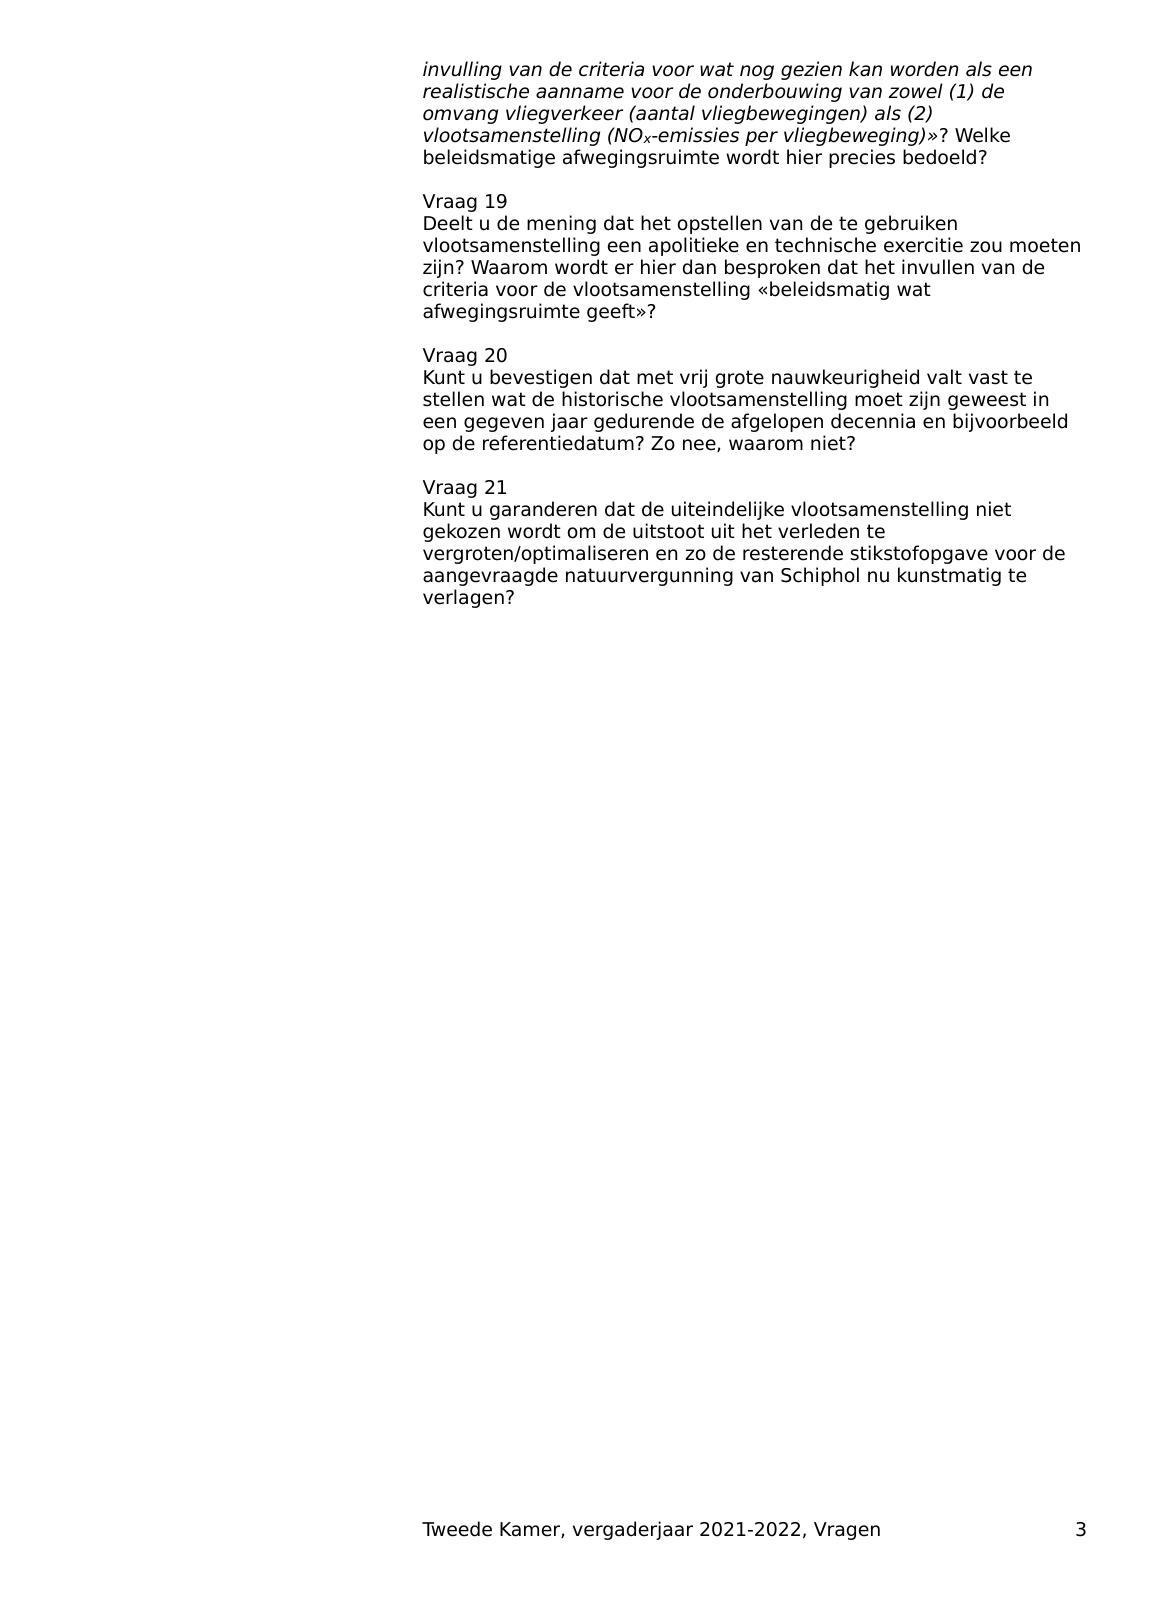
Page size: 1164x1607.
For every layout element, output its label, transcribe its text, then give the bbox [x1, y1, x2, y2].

text Kunt u bevestigen dat met vrij grote nauwkeurigheid valt vast te stellen wat de historische vlootsamenstelling moet zijn geweest in een gegeven jaar gedurende de afgelopen decennia en bijvoorbeeld op de referentiedatum? Zo nee, waarom niet? [422, 367, 1087, 455]
text Vraag 21 [422, 477, 1087, 499]
text Deelt u de mening dat het opstellen van de te gebruiken vlootsamenstelling een apolitieke en technische exercitie zou moeten zijn? Waarom wordt er hier dan besproken dat het invullen van de criteria voor de vlootsamenstelling «beleidsmatig wat afwegingsruimte geeft»? [422, 213, 1087, 323]
text invulling van de criteria voor wat nog gezien kan worden als een realistische aanname voor de onderbouwing van zowel (1) de omvang vliegverkeer (aantal vliegbewegingen) als (2) vlootsamenstelling (NOx-emissies per vliegbeweging)»? Welke beleidsmatige afwegingsruimte wordt hier precies bedoeld? [422, 59, 1087, 169]
text Kunt u garanderen dat de uiteindelijke vlootsamenstelling niet gekozen wordt om de uitstoot uit het verleden te vergroten/optimaliseren en zo de resterende stikstofopgave voor de aangevraagde natuurvergunning van Schiphol nu kunstmatig te verlagen? [422, 499, 1087, 609]
text Vraag 19 [422, 191, 1087, 213]
text Vraag 20 [422, 345, 1087, 367]
